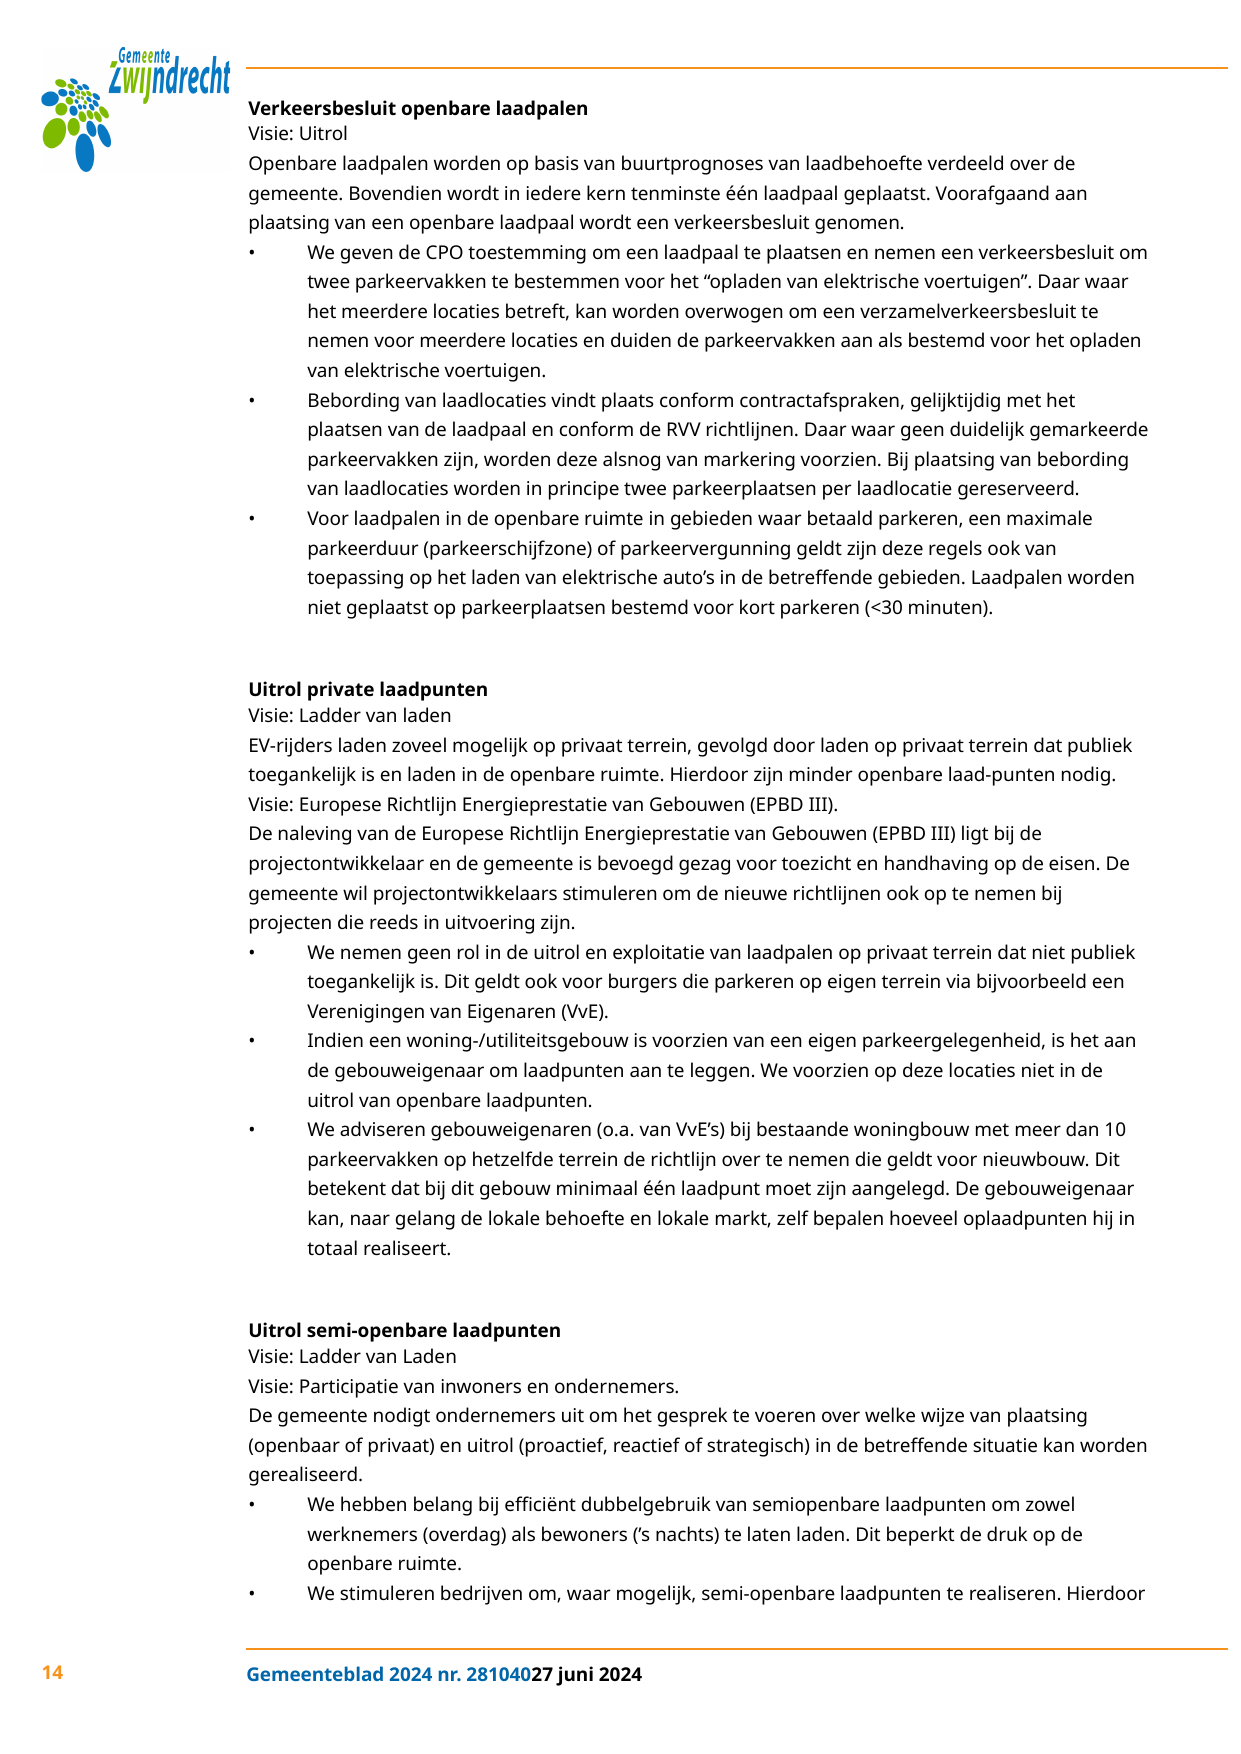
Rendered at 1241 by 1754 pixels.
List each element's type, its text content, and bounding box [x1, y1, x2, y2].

list Indien een woning-/utiliteitsgebouw is voorzien van een eigen parkeergelegenheid, is het aan de gebouweigenaar om laadpunten aan te leggen. We voorzien op deze locaties niet in de uitrol van openbare laadpunten. [248, 1028, 1152, 1113]
list We nemen geen rol in de uitrol en exploitatie van laadpalen op privaat terrein dat niet publiek toegankelijk is. Dit geldt ook voor burgers die parkeren op eigen terrein via bijvoorbeeld een Verenigingen van Eigenaren (VvE). [248, 939, 1152, 1024]
text Visie: Ladder van laden [248, 702, 1152, 728]
text Visie: Participatie van inwoners en ondernemers. [248, 1373, 1152, 1398]
text Openbare laadpalen worden op basis van buurtprognoses van laadbehoefte verdeeld over de gemeente. Bovendien wordt in iedere kern tenminste één laadpaal geplaatst. Voorafgaand aan plaatsing van een openbare laadpaal wordt een verkeersbesluit genomen. [248, 150, 1152, 235]
list Bebording van laadlocaties vindt plaats conform contractafspraken, gelijktijdig met het plaatsen van de laadpaal en conform de RVV richtlijnen. Daar waar geen duidelijk gemarkeerde parkeervakken zijn, worden deze alsnog van markering voorzien. Bij plaatsing van bebording van laadlocaties worden in principe twee parkeerplaatsen per laadlocatie gereserveerd. [248, 387, 1152, 501]
text Verkeersbesluit openbare laadpalen [248, 95, 1152, 121]
list We adviseren gebouweigenaren (o.a. van VvE’s) bij bestaande woningbouw met meer dan 10 parkeervakken op hetzelfde terrein de richtlijn over te nemen die geldt voor nieuwbouw. Dit betekent dat bij dit gebouw minimaal één laadpunt moet zijn aangelegd. De gebouweigenaar kan, naar gelang de lokale behoefte en lokale markt, zelf bepalen hoeveel oplaadpunten hij in totaal realiseert. [248, 1116, 1152, 1261]
text Visie: Ladder van Laden [248, 1343, 1152, 1369]
text Uitrol semi-openbare laadpunten [248, 1315, 1152, 1343]
text Uitrol private laadpunten [248, 674, 1152, 702]
text EV-rijders laden zoveel mogelijk op privaat terrein, gevolgd door laden op privaat terrein dat publiek toegankelijk is en laden in de openbare ruimte. Hierdoor zijn minder openbare laad-punten nodig. [248, 732, 1152, 787]
list Voor laadpalen in de openbare ruimte in gebieden waar betaald parkeren, een maximale parkeerduur (parkeerschijfzone) of parkeervergunning geldt zijn deze regels ook van toepassing op het laden van elektrische auto’s in de betreffende gebieden. Laadpalen worden niet geplaatst op parkeerplaatsen bestemd voor kort parkeren (<30 minuten). [248, 505, 1152, 619]
list We stimuleren bedrijven om, waar mogelijk, semi-openbare laadpunten te realiseren. Hierdoor [248, 1580, 1152, 1606]
list We geven de CPO toestemming om een laadpaal te plaatsen en nemen een verkeersbesluit om twee parkeervakken te bestemmen voor het “opladen van elektrische voertuigen”. Daar waar het meerdere locaties betreft, kan worden overwogen om een verzamelverkeersbesluit te nemen voor meerdere locaties en duiden de parkeervakken aan als bestemd voor het opladen van elektrische voertuigen. [248, 239, 1152, 383]
text De gemeente nodigt ondernemers uit om het gesprek te voeren over welke wijze van plaatsing (openbaar of privaat) en uitrol (proactief, reactief of strategisch) in de betreffende situatie kan worden gerealiseerd. [248, 1402, 1152, 1487]
text Visie: Uitrol [248, 121, 1152, 146]
text De naleving van de Europese Richtlijn Energieprestatie van Gebouwen (EPBD III) ligt bij de projectontwikkelaar en de gemeente is bevoegd gezag voor toezicht en handhaving op de eisen. De gemeente wil projectontwikkelaars stimuleren om de nieuwe richtlijnen ook op te nemen bij projecten die reeds in uitvoering zijn. [248, 821, 1152, 935]
picture [41, 47, 231, 172]
list We hebben belang bij efficiënt dubbelgebruik van semiopenbare laadpunten om zowel werknemers (overdag) als bewoners (’s nachts) te laten laden. Dit beperkt de druk op de openbare ruimte. [248, 1491, 1152, 1576]
text Visie: Europese Richtlijn Energieprestatie van Gebouwen (EPBD III). [248, 791, 1152, 817]
